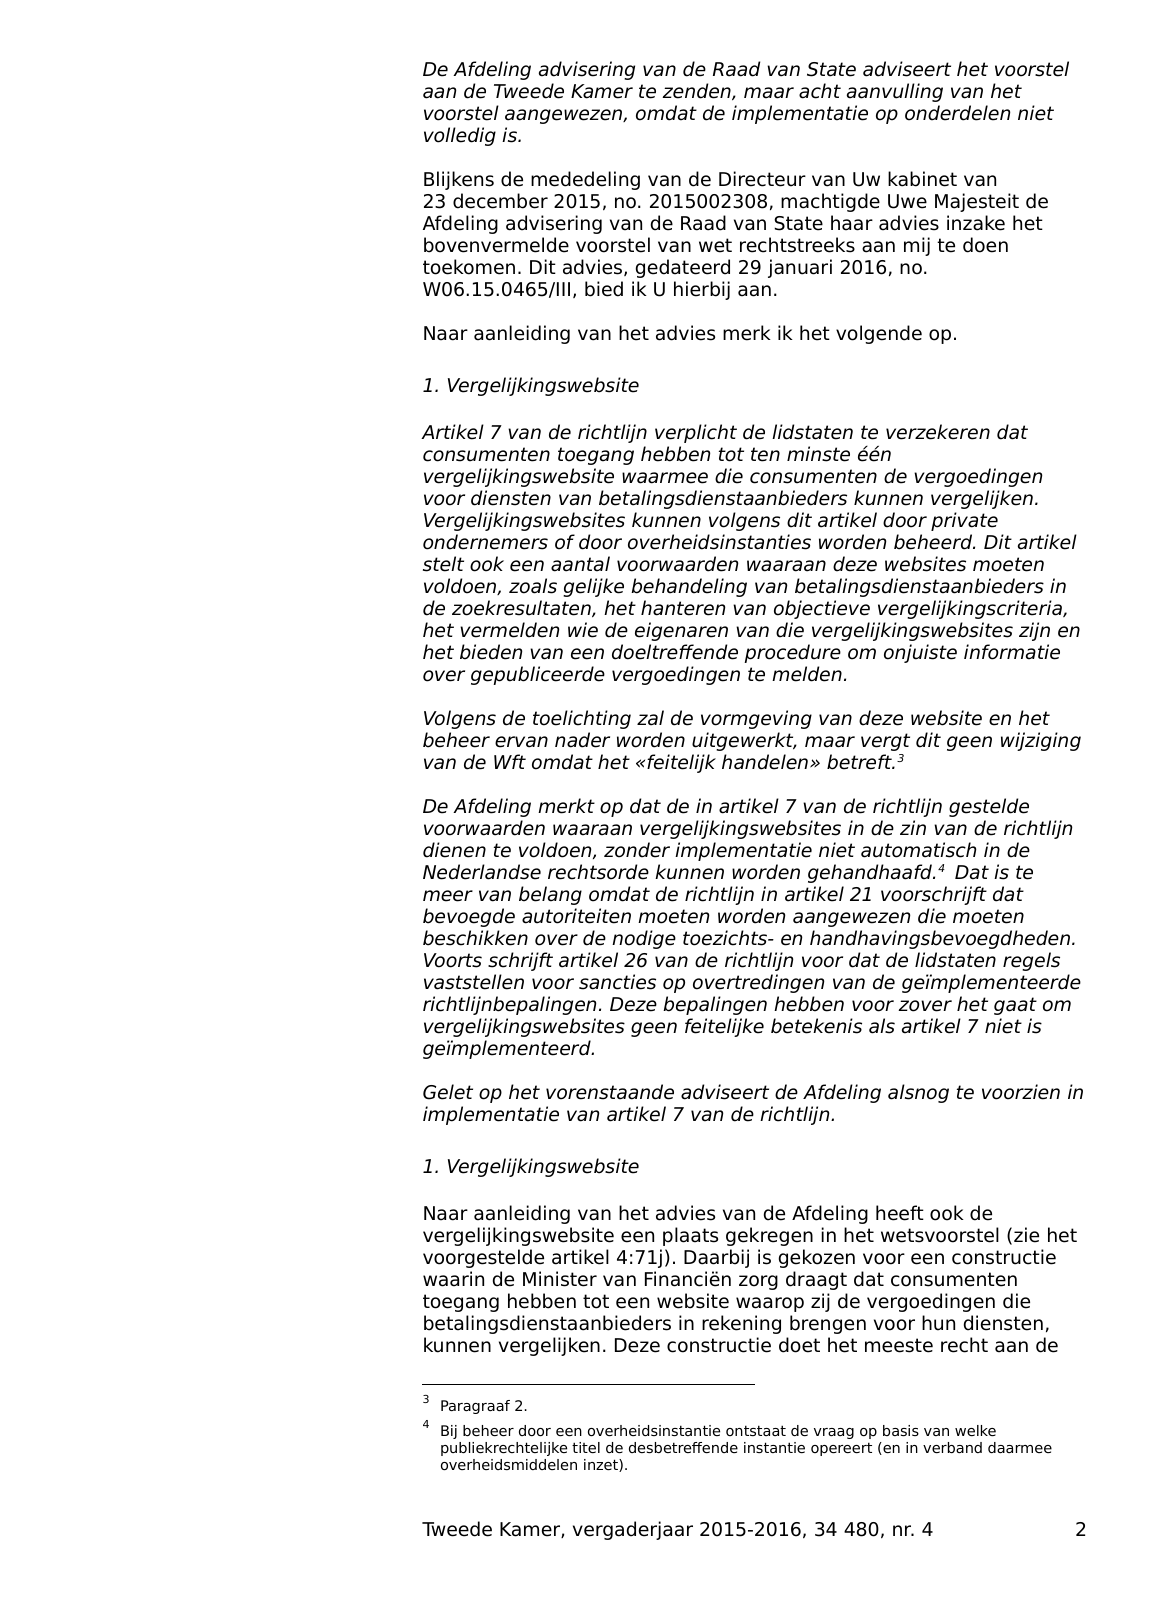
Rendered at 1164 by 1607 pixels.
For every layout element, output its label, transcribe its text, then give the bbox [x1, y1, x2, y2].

text De Afdeling advisering van de Raad van State adviseert het voorstel aan de Tweede Kamer te zenden, maar acht aanvulling van het voorstel aangewezen, omdat de implementatie op onderdelen niet volledig is. [422, 59, 1087, 147]
text Paragraaf 2. [422, 1393, 1087, 1416]
text Naar aanleiding van het advies van de Afdeling heeft ook de vergelijkingswebsite een plaats gekregen in het wetsvoorstel (zie het voorgestelde artikel 4:71j). Daarbij is gekozen voor een constructie waarin de Minister van Financiën zorg draagt dat consumenten toegang hebben tot een website waarop zij de vergoedingen die betalingsdienstaanbieders in rekening brengen voor hun diensten, kunnen vergelijken. Deze constructie doet het meeste recht aan de [422, 1203, 1087, 1357]
text Bij beheer door een overheidsinstantie ontstaat de vraag op basis van welke publiekrechtelijke titel de desbetreffende instantie opereert (en in verband daarmee overheidsmiddelen inzet). [422, 1418, 1087, 1474]
text Gelet op het vorenstaande adviseert de Afdeling alsnog te voorzien in implementatie van artikel 7 van de richtlijn. [422, 1082, 1087, 1126]
subtitle 1. Vergelijkingswebsite [422, 1156, 1087, 1178]
subtitle 1. Vergelijkingswebsite [422, 375, 1087, 397]
text Blijkens de mededeling van de Directeur van Uw kabinet van 23 december 2015, no. 2015002308, machtigde Uwe Majesteit de Afdeling advisering van de Raad van State haar advies inzake het bovenvermelde voorstel van wet rechtstreeks aan mij te doen toekomen. Dit advies, gedateerd 29 januari 2016, no. W06.15.0465/III, bied ik U hierbij aan. [422, 169, 1087, 301]
text Naar aanleiding van het advies merk ik het volgende op. [422, 323, 1087, 345]
text Volgens de toelichting zal de vormgeving van deze website en het beheer ervan nader worden uitgewerkt, maar vergt dit geen wijziging van de Wft omdat het «feitelijk handelen» betreft. [422, 708, 1087, 774]
text De Afdeling merkt op dat de in artikel 7 van de richtlijn gestelde voorwaarden waaraan vergelijkingswebsites in de zin van de richtlijn dienen te voldoen, zonder implementatie niet automatisch in de Nederlandse rechtsorde kunnen worden gehandhaafd. Dat is te meer van belang omdat de richtlijn in artikel 21 voorschrijft dat bevoegde autoriteiten moeten worden aangewezen die moeten beschikken over de nodige toezichts- en handhavingsbevoegdheden. Voorts schrijft artikel 26 van de richtlijn voor dat de lidstaten regels vaststellen voor sancties op overtredingen van de geïmplementeerde richtlijnbepalingen. Deze bepalingen hebben voor zover het gaat om vergelijkingswebsites geen feitelijke betekenis als artikel 7 niet is geïmplementeerd. [422, 796, 1087, 1060]
text Artikel 7 van de richtlijn verplicht de lidstaten te verzekeren dat consumenten toegang hebben tot ten minste één vergelijkingswebsite waarmee die consumenten de vergoedingen voor diensten van betalingsdienstaanbieders kunnen vergelijken. Vergelijkingswebsites kunnen volgens dit artikel door private ondernemers of door overheidsinstanties worden beheerd. Dit artikel stelt ook een aantal voorwaarden waaraan deze websites moeten voldoen, zoals gelijke behandeling van betalingsdienstaanbieders in de zoekresultaten, het hanteren van objectieve vergelijkingscriteria, het vermelden wie de eigenaren van die vergelijkingswebsites zijn en het bieden van een doeltreffende procedure om onjuiste informatie over gepubliceerde vergoedingen te melden. [422, 422, 1087, 686]
